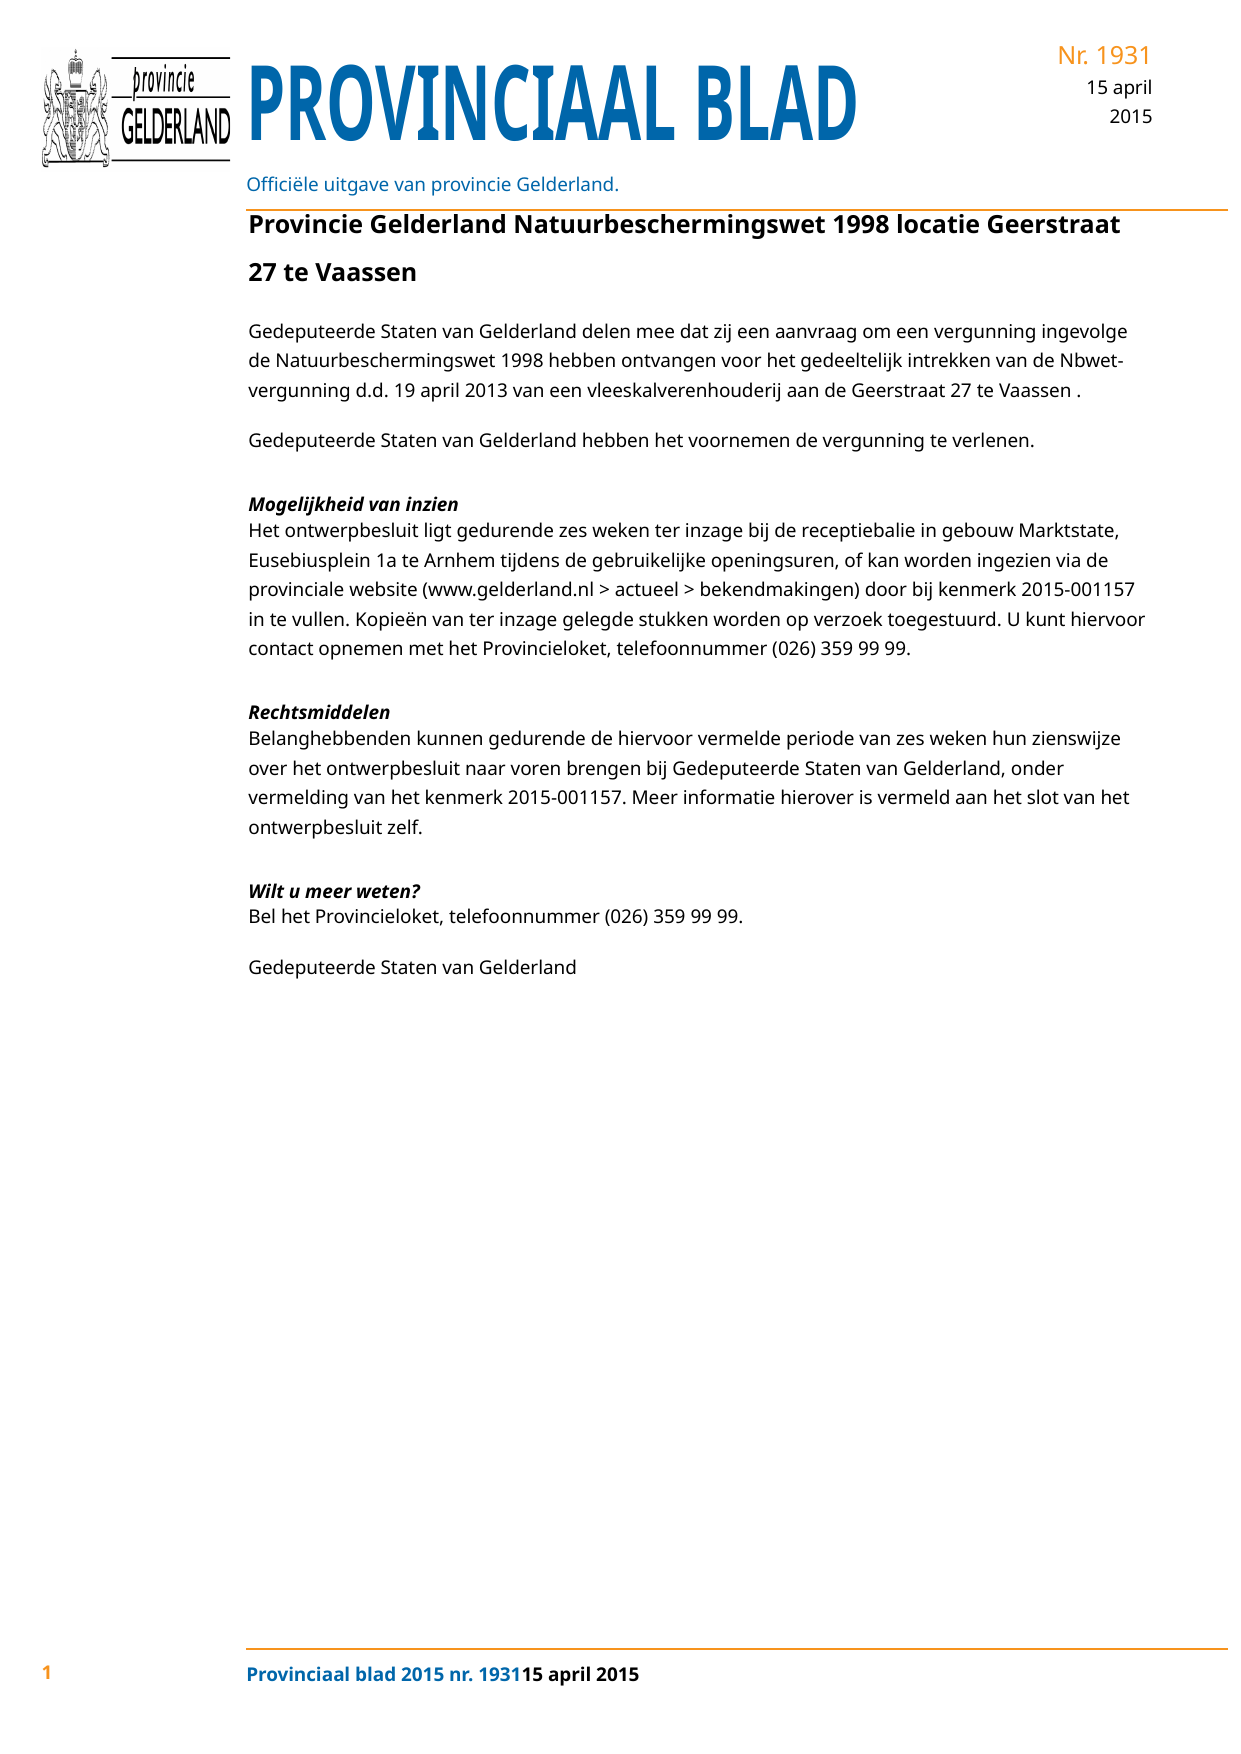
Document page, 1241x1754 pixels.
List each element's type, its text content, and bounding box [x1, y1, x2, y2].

text Provincie Gelderland Natuurbeschermingswet 1998 locatie Geerstraat 27 te Vaassen [248, 211, 1152, 288]
text Rechtsmiddelen [248, 699, 1152, 725]
text Het ontwerpbesluit ligt gedurende zes weken ter inzage bij de receptiebalie in gebouw Marktstate, Eusebiusplein 1a te Arnhem tijdens de gebruikelijke openingsuren, of kan worden ingezien via de provinciale website (www.gelderland.nl > actueel > bekendmakingen) door bij kenmerk 2015-001157 in te vullen. Kopieën van ter inzage gelegde stukken worden op verzoek toegestuurd. U kunt hiervoor contact opnemen met het Provincieloket, telefoonnummer (026) 359 99 99. [248, 517, 1152, 661]
text Gedeputeerde Staten van Gelderland hebben het voornemen de vergunning te verlenen. [248, 427, 1152, 453]
text Mogelijkheid van inzien [248, 491, 1152, 517]
text Bel het Provincieloket, telefoonnummer (026) 359 99 99. [248, 904, 1152, 929]
text Gedeputeerde Staten van Gelderland [248, 954, 1152, 980]
text Gedeputeerde Staten van Gelderland delen mee dat zij een aanvraag om een vergunning ingevolge de Natuurbeschermingswet 1998 hebben ontvangen voor het gedeeltelijk intrekken van de Nbwet-vergunning d.d. 19 april 2013 van een vleeskalverenhouderij aan de Geerstraat 27 te Vaassen . [248, 318, 1152, 403]
text Belanghebbenden kunnen gedurende de hiervoor vermelde periode van zes weken hun zienswijze over het ontwerpbesluit naar voren brengen bij Gedeputeerde Staten van Gelderland, onder vermelding van het kenmerk 2015-001157. Meer informatie hierover is vermeld aan het slot van het ontwerpbesluit zelf. [248, 725, 1152, 840]
picture [41, 47, 231, 172]
text Wilt u meer weten? [248, 878, 1152, 904]
